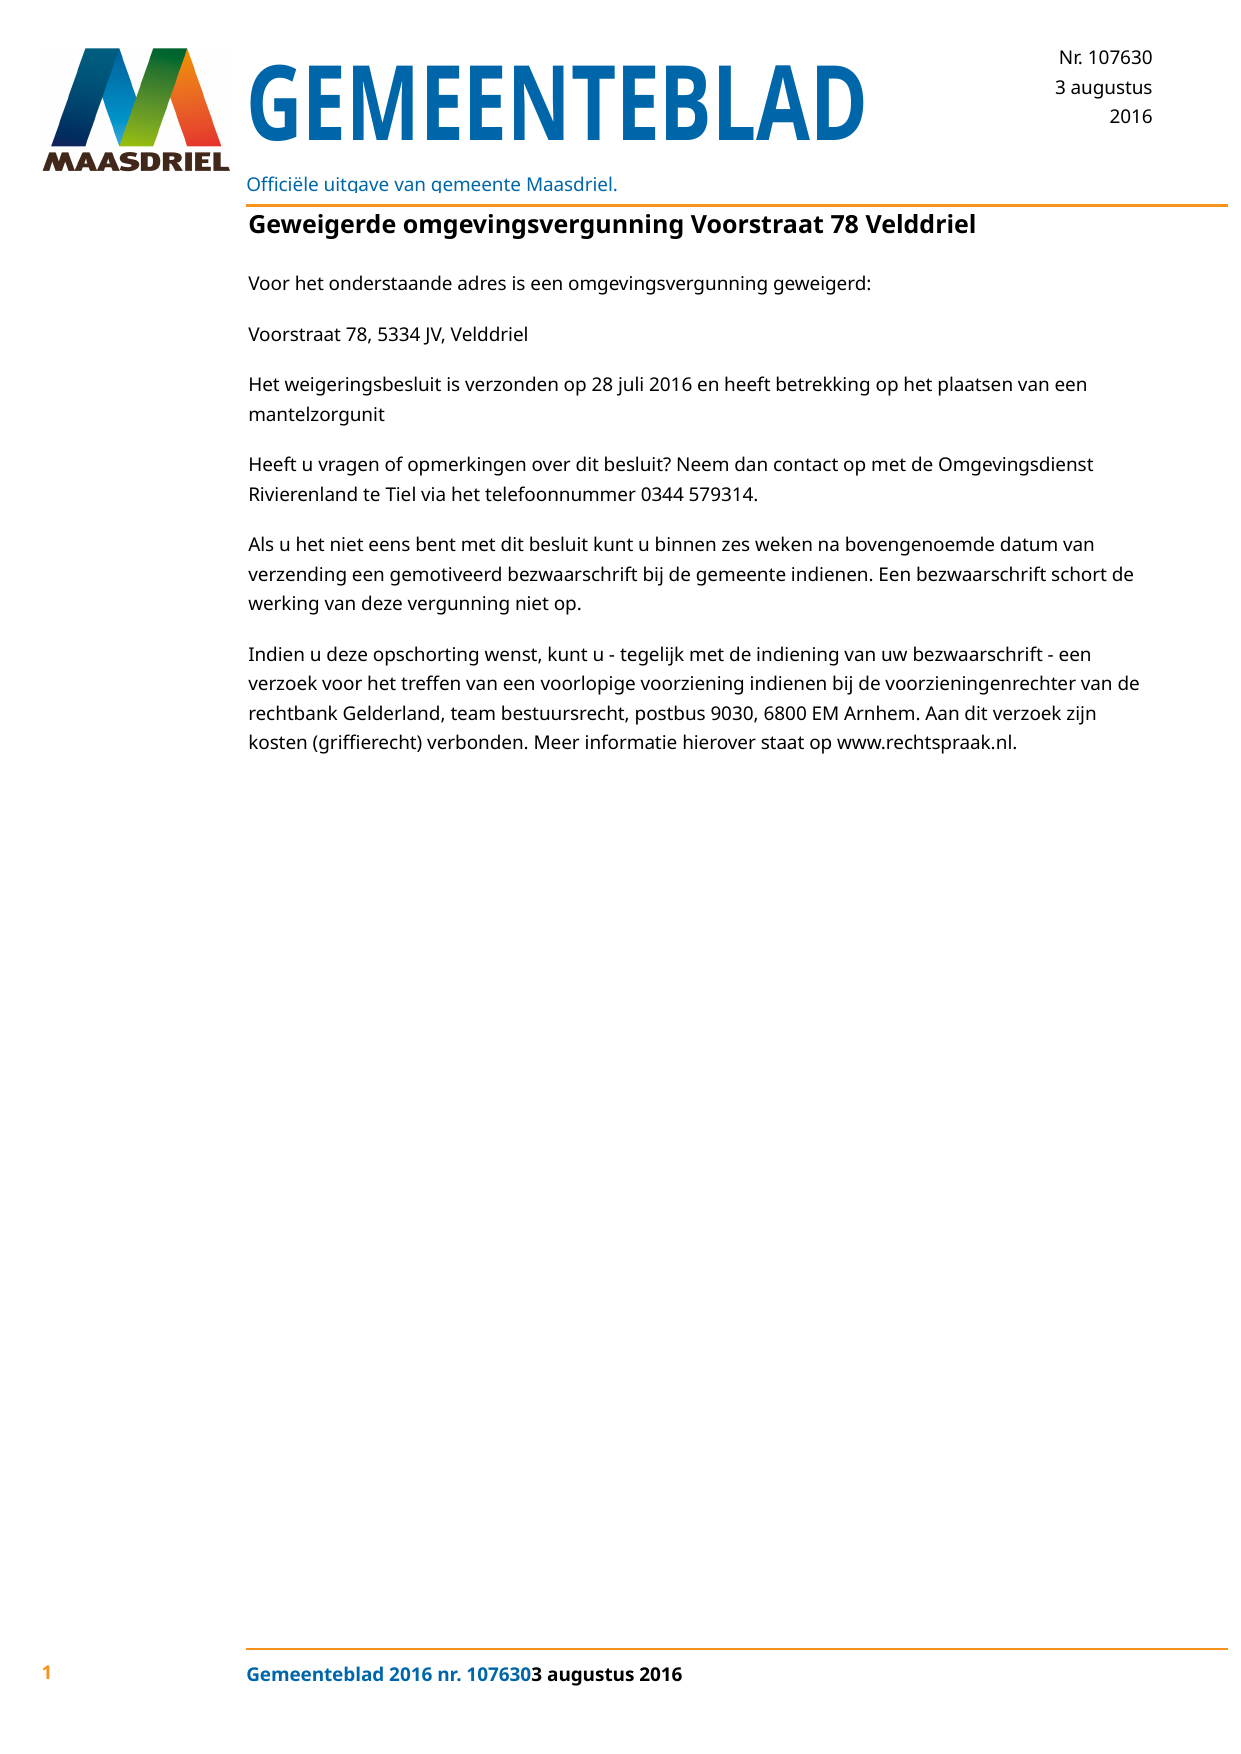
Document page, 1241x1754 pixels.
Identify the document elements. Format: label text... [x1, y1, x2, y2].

text Heeft u vragen of opmerkingen over dit besluit? Neem dan contact op met de Omgevingsdienst Rivierenland te Tiel via het telefoonnummer 0344 579314. [248, 451, 1152, 506]
text Geweigerde omgevingsvergunning Voorstraat 78 Velddriel [248, 207, 1152, 241]
text Voorstraat 78, 5334 JV, Velddriel [248, 321, 1152, 346]
picture [41, 47, 231, 172]
text Indien u deze opschorting wenst, kunt u - tegelijk met de indiening van uw bezwaarschrift - een verzoek voor het treffen van een voorlopige voorziening indienen bij de voorzieningenrechter van de rechtbank Gelderland, team bestuursrecht, postbus 9030, 6800 EM Arnhem. Aan dit verzoek zijn kosten (griffierecht) verbonden. Meer informatie hierover staat op www.rechtspraak.nl. [248, 641, 1152, 755]
text Voor het onderstaande adres is een omgevingsvergunning geweigerd: [248, 270, 1152, 296]
text Als u het niet eens bent met dit besluit kunt u binnen zes weken na bovengenoemde datum van verzending een gemotiveerd bezwaarschrift bij de gemeente indienen. Een bezwaarschrift schort de werking van deze vergunning niet op. [248, 531, 1152, 616]
text Het weigeringsbesluit is verzonden op 28 juli 2016 en heeft betrekking op het plaatsen van een mantelzorgunit [248, 371, 1152, 426]
